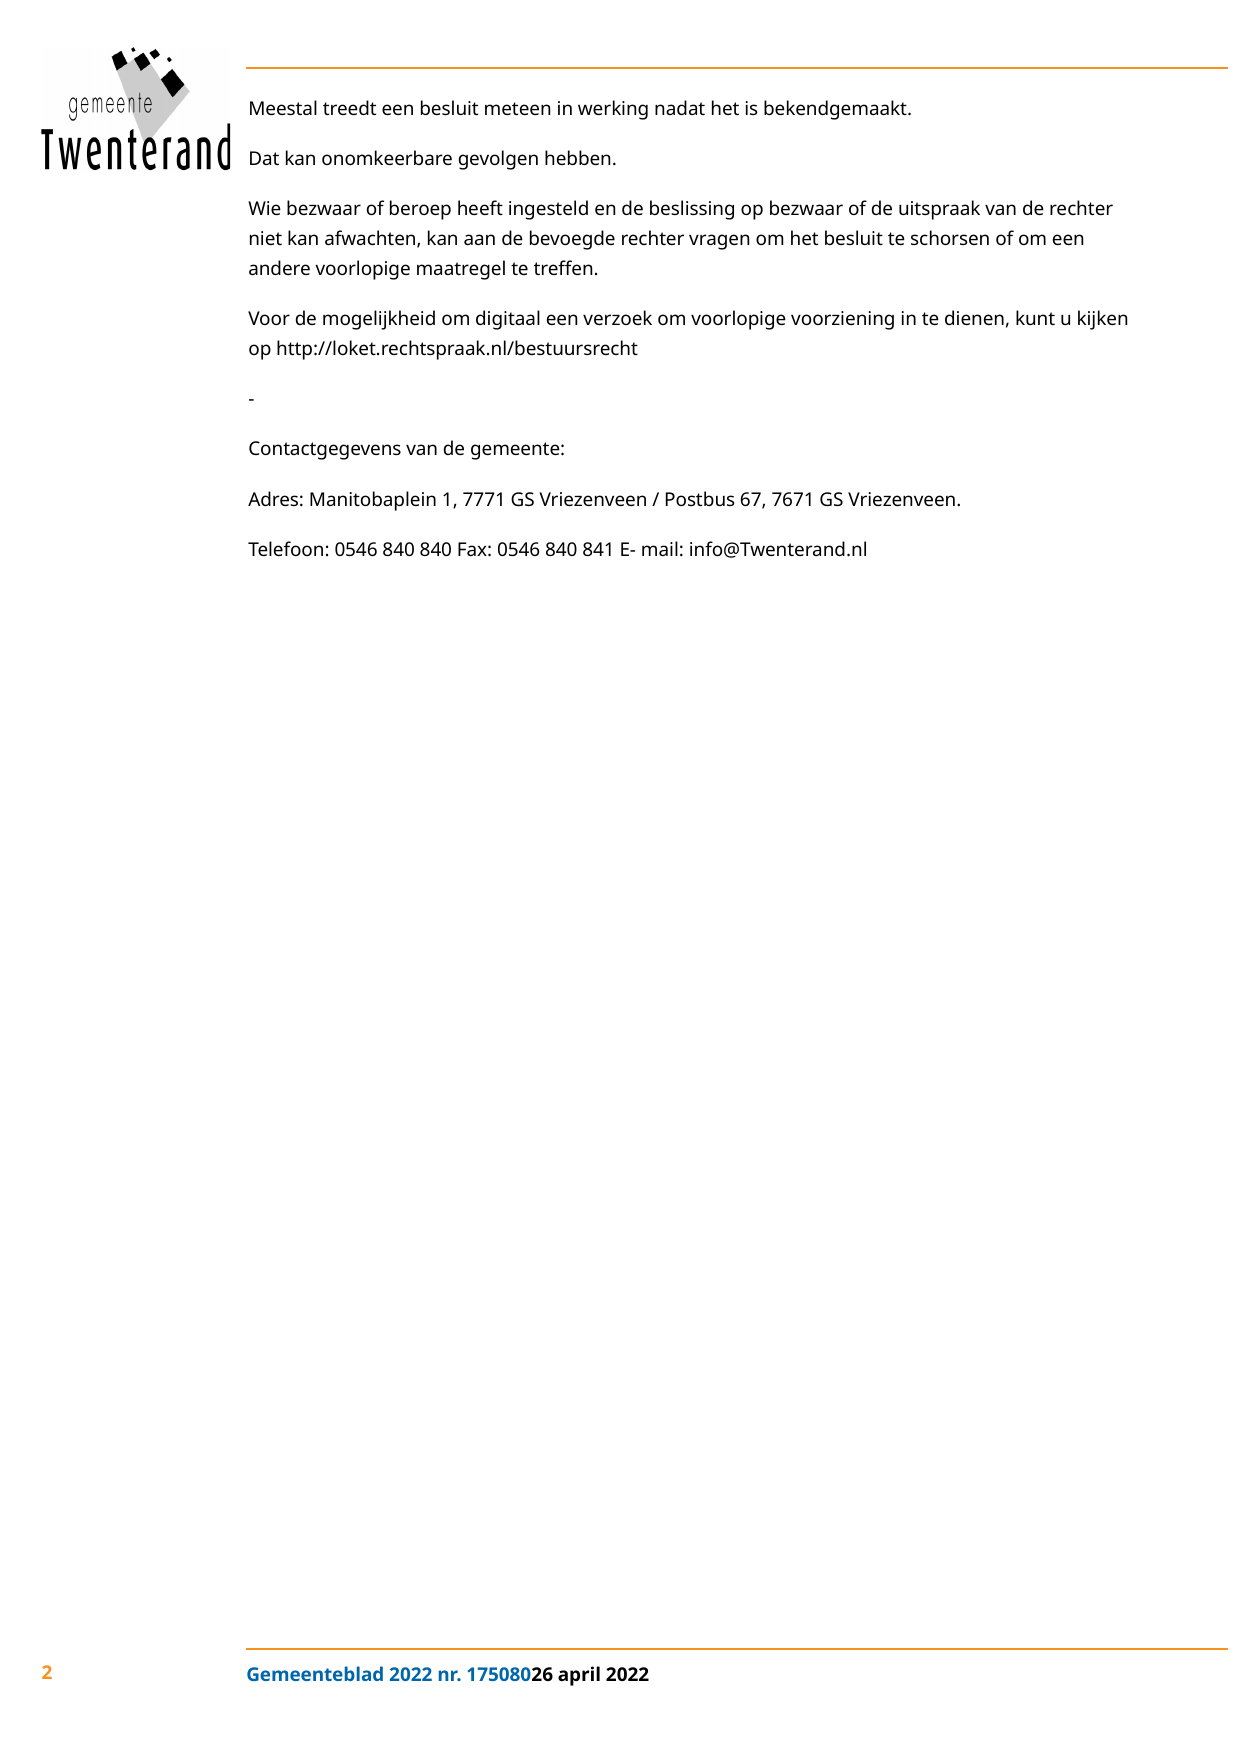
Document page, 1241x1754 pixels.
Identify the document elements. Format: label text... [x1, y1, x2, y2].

text Adres: Manitobaplein 1, 7771 GS Vriezenveen / Postbus 67, 7671 GS Vriezenveen. [248, 486, 1152, 512]
text - [248, 385, 1152, 411]
text Dat kan onomkeerbare gevolgen hebben. [248, 145, 1152, 171]
picture [41, 47, 231, 172]
text Meestal treedt een besluit meteen in werking nadat het is bekendgemaakt. [248, 95, 1152, 121]
text Contactgegevens van de gemeente: [248, 436, 1152, 461]
text Wie bezwaar of beroep heeft ingesteld en de beslissing op bezwaar of de uitspraak van de rechter niet kan afwachten, kan aan de bevoegde rechter vragen om het besluit te schorsen of om een andere voorlopige maatregel te treffen. [248, 196, 1152, 281]
text Telefoon: 0546 840 840 Fax: 0546 840 841 E- mail: info@Twenterand.nl [248, 536, 1152, 562]
text Voor de mogelijkheid om digitaal een verzoek om voorlopige voorziening in te dienen, kunt u kijken op http://loket.rechtspraak.nl/bestuursrecht [248, 305, 1152, 361]
